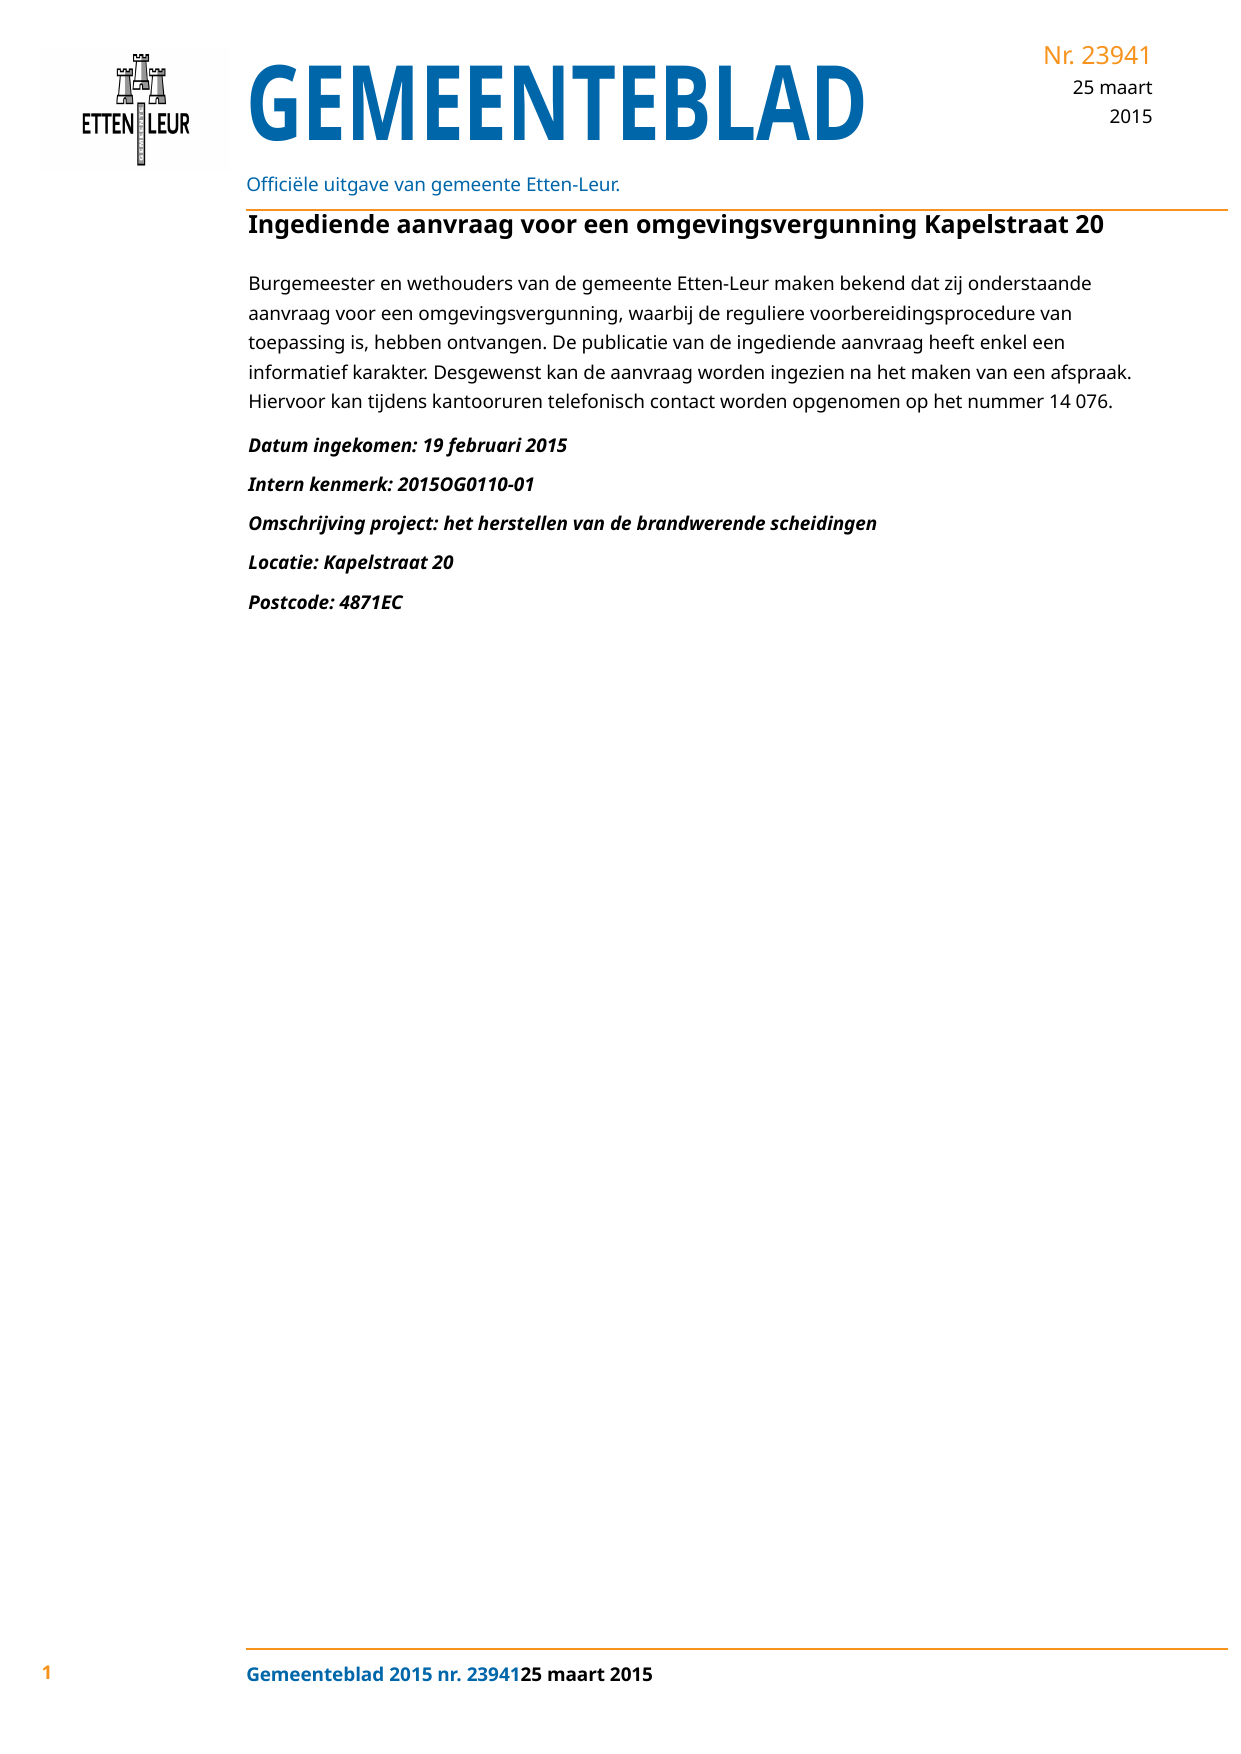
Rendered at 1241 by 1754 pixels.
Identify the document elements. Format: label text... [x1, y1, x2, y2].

text Intern kenmerk: 2015OG0110-01 [248, 471, 1152, 497]
text Burgemeester en wethouders van de gemeente Etten-Leur maken bekend dat zij onderstaande aanvraag voor een omgevingsvergunning, waarbij de reguliere voorbereidingsprocedure van toepassing is, hebben ontvangen. De publicatie van de ingediende aanvraag heeft enkel een informatief karakter. Desgewenst kan de aanvraag worden ingezien na het maken van een afspraak. Hiervoor kan tijdens kantooruren telefonisch contact worden opgenomen op het nummer 14 076. [248, 270, 1152, 414]
text Ingediende aanvraag voor een omgevingsvergunning Kapelstraat 20 [248, 211, 1152, 241]
text Postcode: 4871EC [248, 589, 1152, 614]
picture [41, 47, 231, 172]
text Omschrijving project: het herstellen van de brandwerende scheidingen [248, 510, 1152, 536]
text Datum ingekomen: 19 februari 2015 [248, 432, 1152, 457]
text Locatie: Kapelstraat 20 [248, 549, 1152, 575]
